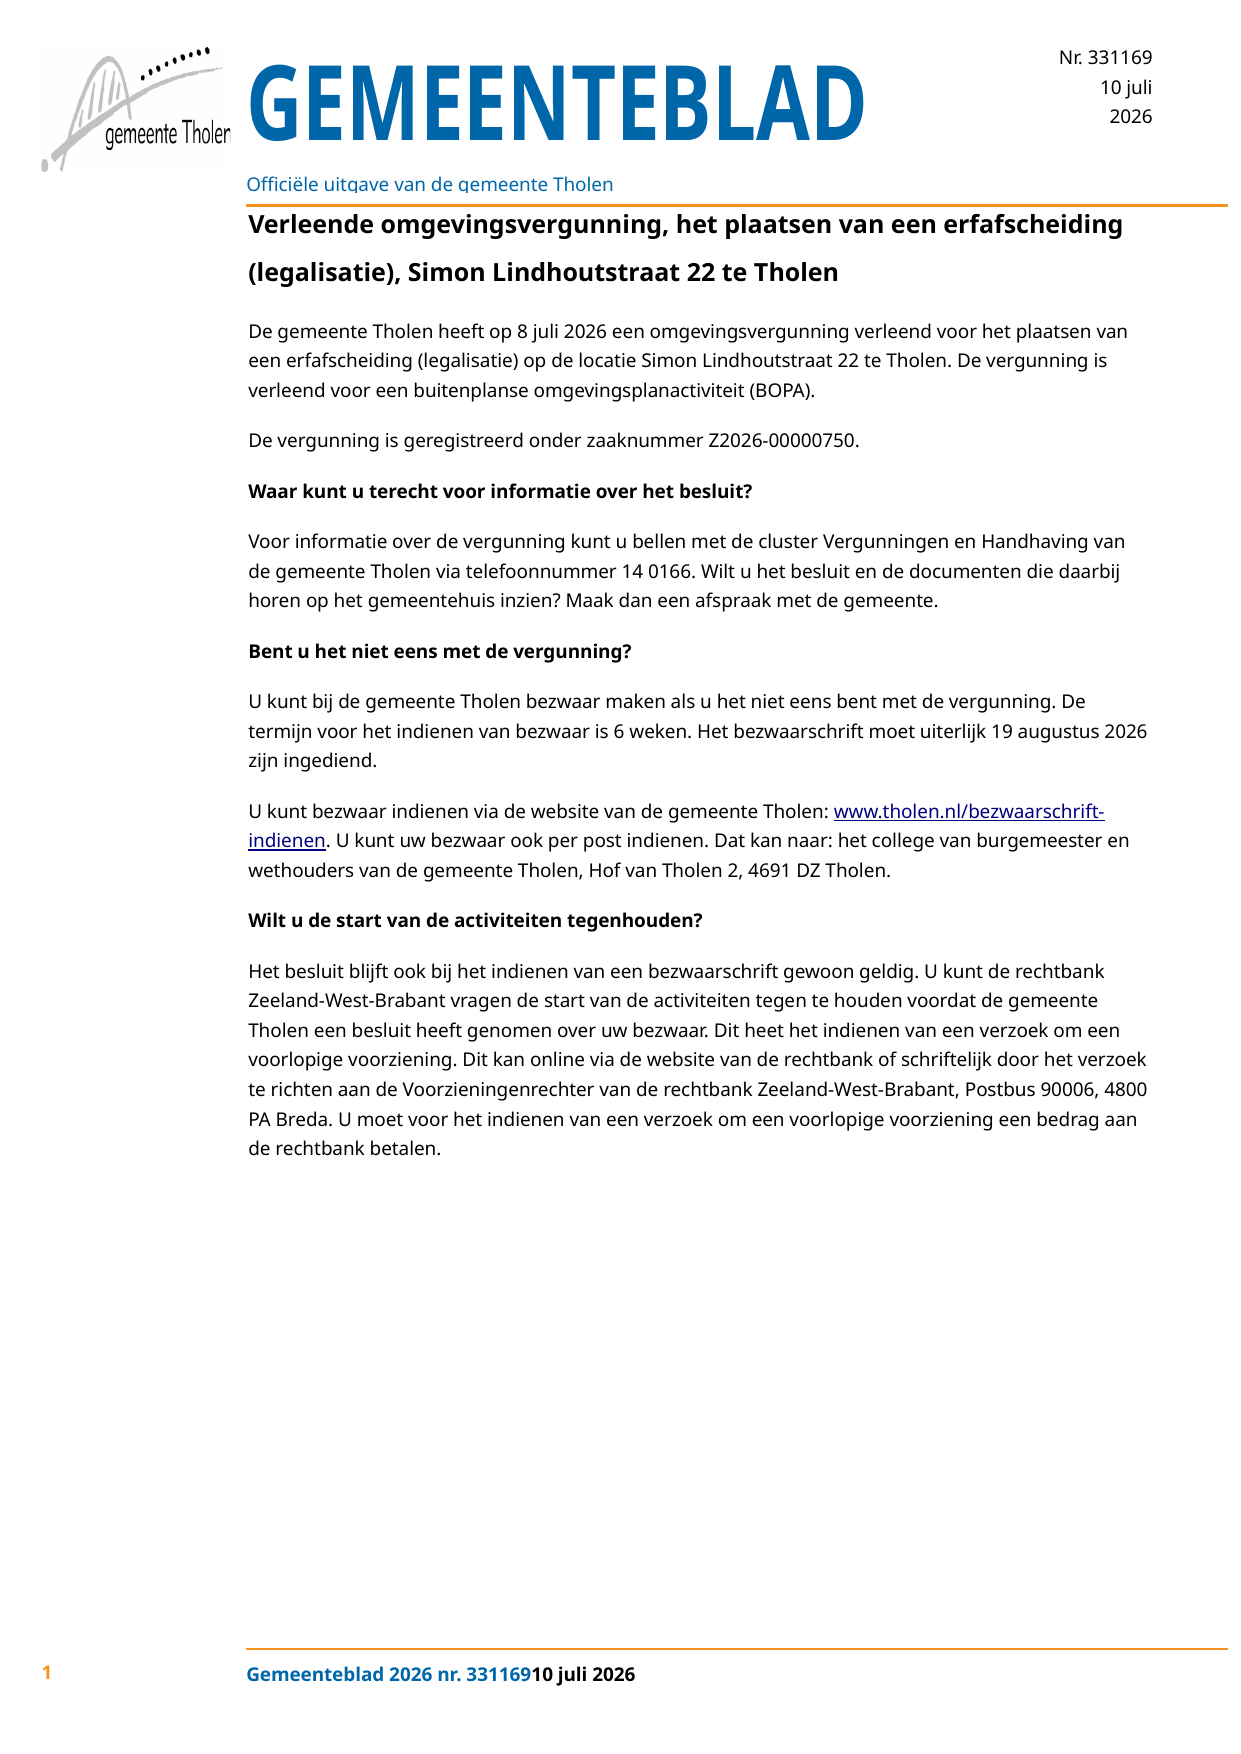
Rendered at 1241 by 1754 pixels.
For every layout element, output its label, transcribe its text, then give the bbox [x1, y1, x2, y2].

text Verleende omgevingsvergunning, het plaatsen van een erfafscheiding (legalisatie), Simon Lindhoutstraat 22 te Tholen [248, 207, 1152, 288]
text De gemeente Tholen heeft op 8 juli 2026 een omgevingsvergunning verleend voor het plaatsen van een erfafscheiding (legalisatie) op de locatie Simon Lindhoutstraat 22 te Tholen. De vergunning is verleend voor een buitenplanse omgevingsplanactiviteit (BOPA). [248, 318, 1152, 403]
text Waar kunt u terecht voor informatie over het besluit? [248, 478, 1152, 504]
text U kunt bij de gemeente Tholen bezwaar maken als u het niet eens bent met de vergunning. De termijn voor het indienen van bezwaar is 6 weken. Het bezwaarschrift moet uiterlijk 19 augustus 2026 zijn ingediend. [248, 688, 1152, 773]
text Het besluit blijft ook bij het indienen van een bezwaarschrift gewoon geldig. U kunt de rechtbank Zeeland-West-Brabant vragen de start van de activiteiten tegen te houden voordat de gemeente Tholen een besluit heeft genomen over uw bezwaar. Dit heet het indienen van een verzoek om een voorlopige voorziening. Dit kan online via de website van de rechtbank of schriftelijk door het verzoek te richten aan de Voorzieningenrechter van de rechtbank Zeeland-West-Brabant, Postbus 90006, 4800 PA Breda. U moet voor het indienen van een verzoek om een voorlopige voorziening een bedrag aan de rechtbank betalen. [248, 958, 1152, 1161]
text Wilt u de start van de activiteiten tegenhouden? [248, 907, 1152, 933]
text Bent u het niet eens met de vergunning? [248, 638, 1152, 664]
text U kunt bezwaar indienen via de website van de gemeente Tholen: www.tholen.nl/bezwaarschrift-indienen. U kunt uw bezwaar ook per post indienen. Dat kan naar: het college van burgemeester en wethouders van de gemeente Tholen, Hof van Tholen 2, 4691 DZ Tholen. [248, 798, 1152, 883]
text Voor informatie over de vergunning kunt u bellen met de cluster Vergunningen en Handhaving van de gemeente Tholen via telefoonnummer 14 0166. Wilt u het besluit en de documenten die daarbij horen op het gemeentehuis inzien? Maak dan een afspraak met de gemeente. [248, 528, 1152, 613]
picture [41, 47, 231, 172]
text De vergunning is geregistreerd onder zaaknummer Z2026-00000750. [248, 427, 1152, 453]
